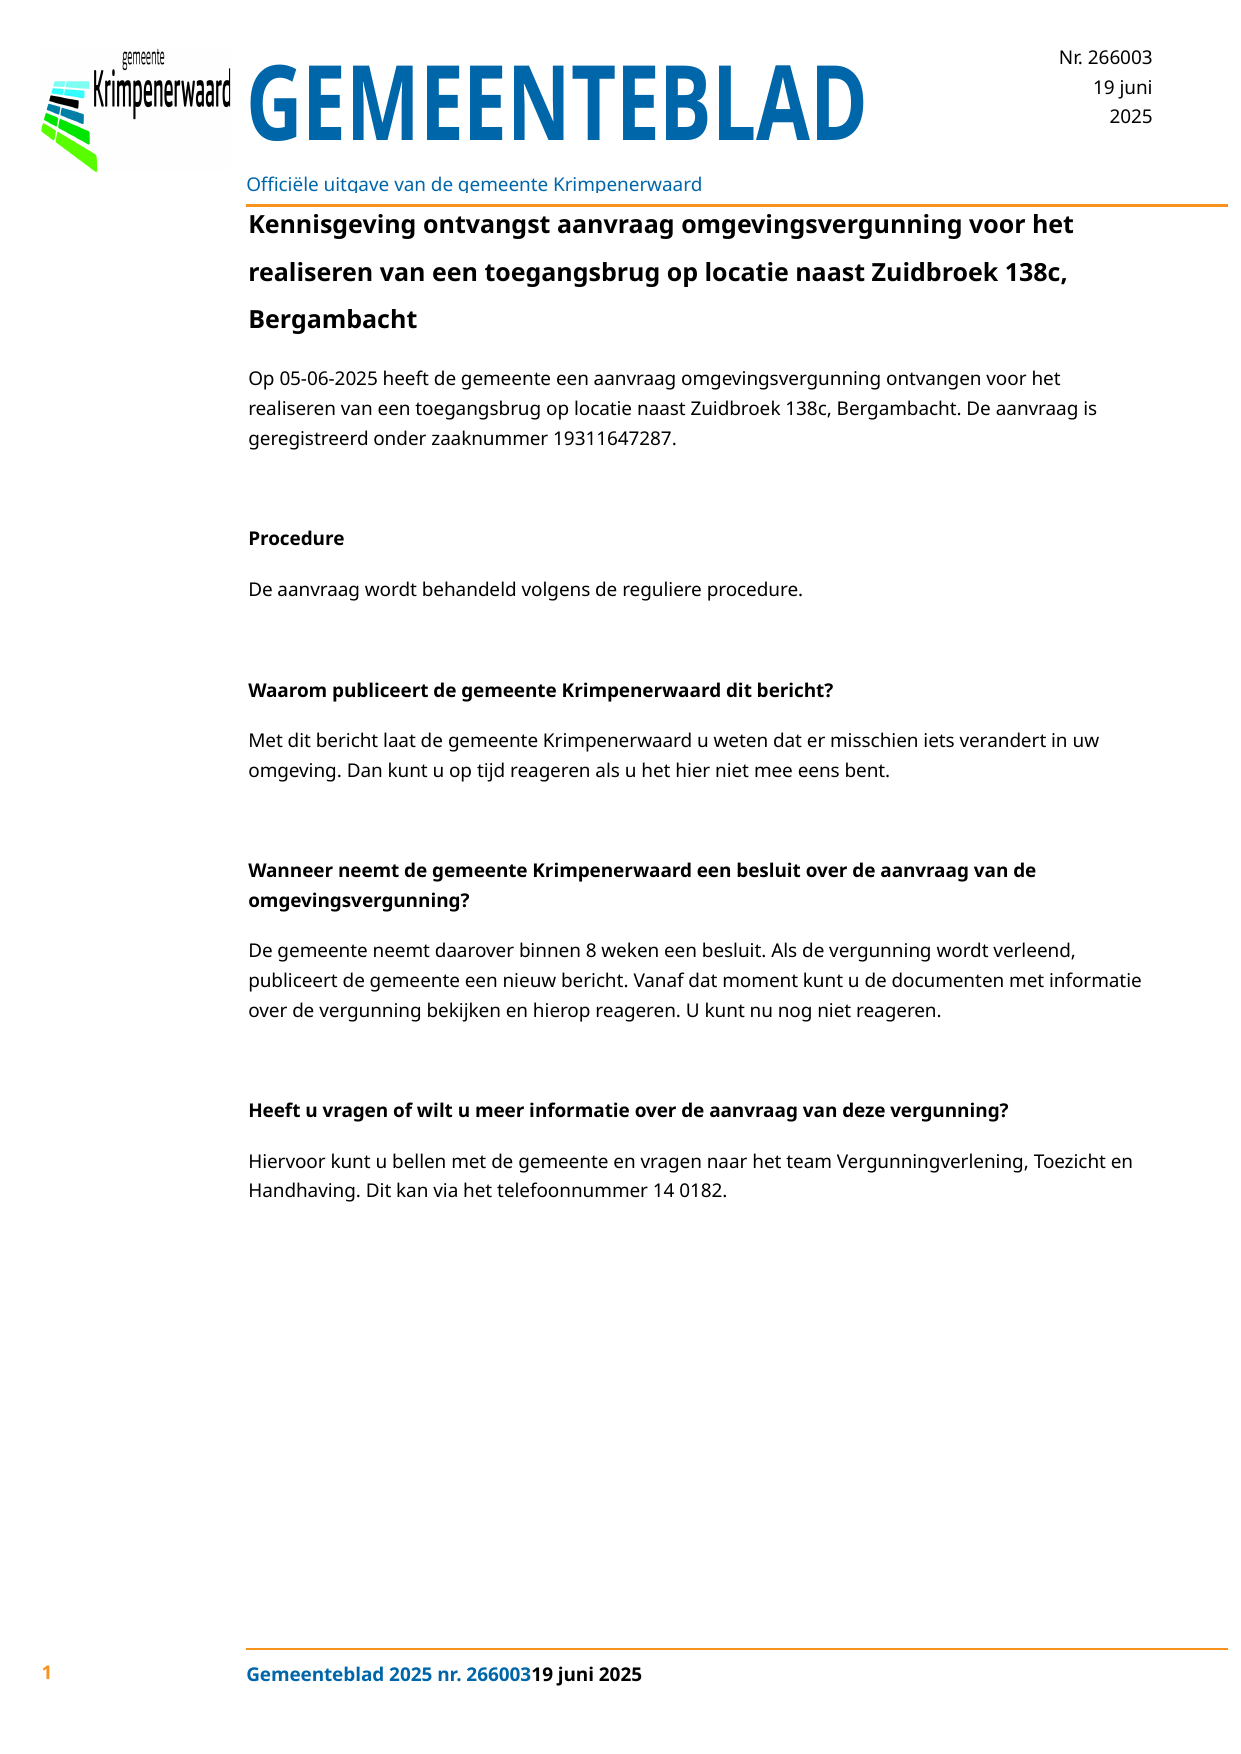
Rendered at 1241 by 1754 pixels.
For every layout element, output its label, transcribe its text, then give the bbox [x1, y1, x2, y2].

text Waarom publiceert de gemeente Krimpenerwaard dit bericht? [248, 677, 1152, 702]
picture [41, 47, 231, 172]
text De gemeente neemt daarover binnen 8 weken een besluit. Als de vergunning wordt verleend, publiceert de gemeente een nieuw bericht. Vanaf dat moment kunt u de documenten met informatie over de vergunning bekijken en hierop reageren. U kunt nu nog niet reageren. [248, 938, 1152, 1022]
text Met dit bericht laat de gemeente Krimpenerwaard u weten dat er misschien iets verandert in uw omgeving. Dan kunt u op tijd reageren als u het hier niet mee eens bent. [248, 727, 1152, 782]
text Op 05-06-2025 heeft de gemeente een aanvraag omgevingsvergunning ontvangen voor het realiseren van een toegangsbrug op locatie naast Zuidbroek 138c, Bergambacht. De aanvraag is geregistreerd onder zaaknummer 19311647287. [248, 366, 1152, 450]
text Procedure [248, 526, 1152, 551]
text Wanneer neemt de gemeente Krimpenerwaard een besluit over de aanvraag van de omgevingsvergunning? [248, 858, 1152, 913]
text Hiervoor kunt u bellen met de gemeente en vragen naar het team Vergunningverlening, Toezicht en Handhaving. Dit kan via het telefoonnummer 14 0182. [248, 1148, 1152, 1203]
text De aanvraag wordt behandeld volgens de reguliere procedure. [248, 576, 1152, 602]
text Kennisgeving ontvangst aanvraag omgevingsvergunning voor het realiseren van een toegangsbrug op locatie naast Zuidbroek 138c, Bergambacht [248, 207, 1152, 336]
text Heeft u vragen of wilt u meer informatie over de aanvraag van deze vergunning? [248, 1098, 1152, 1123]
